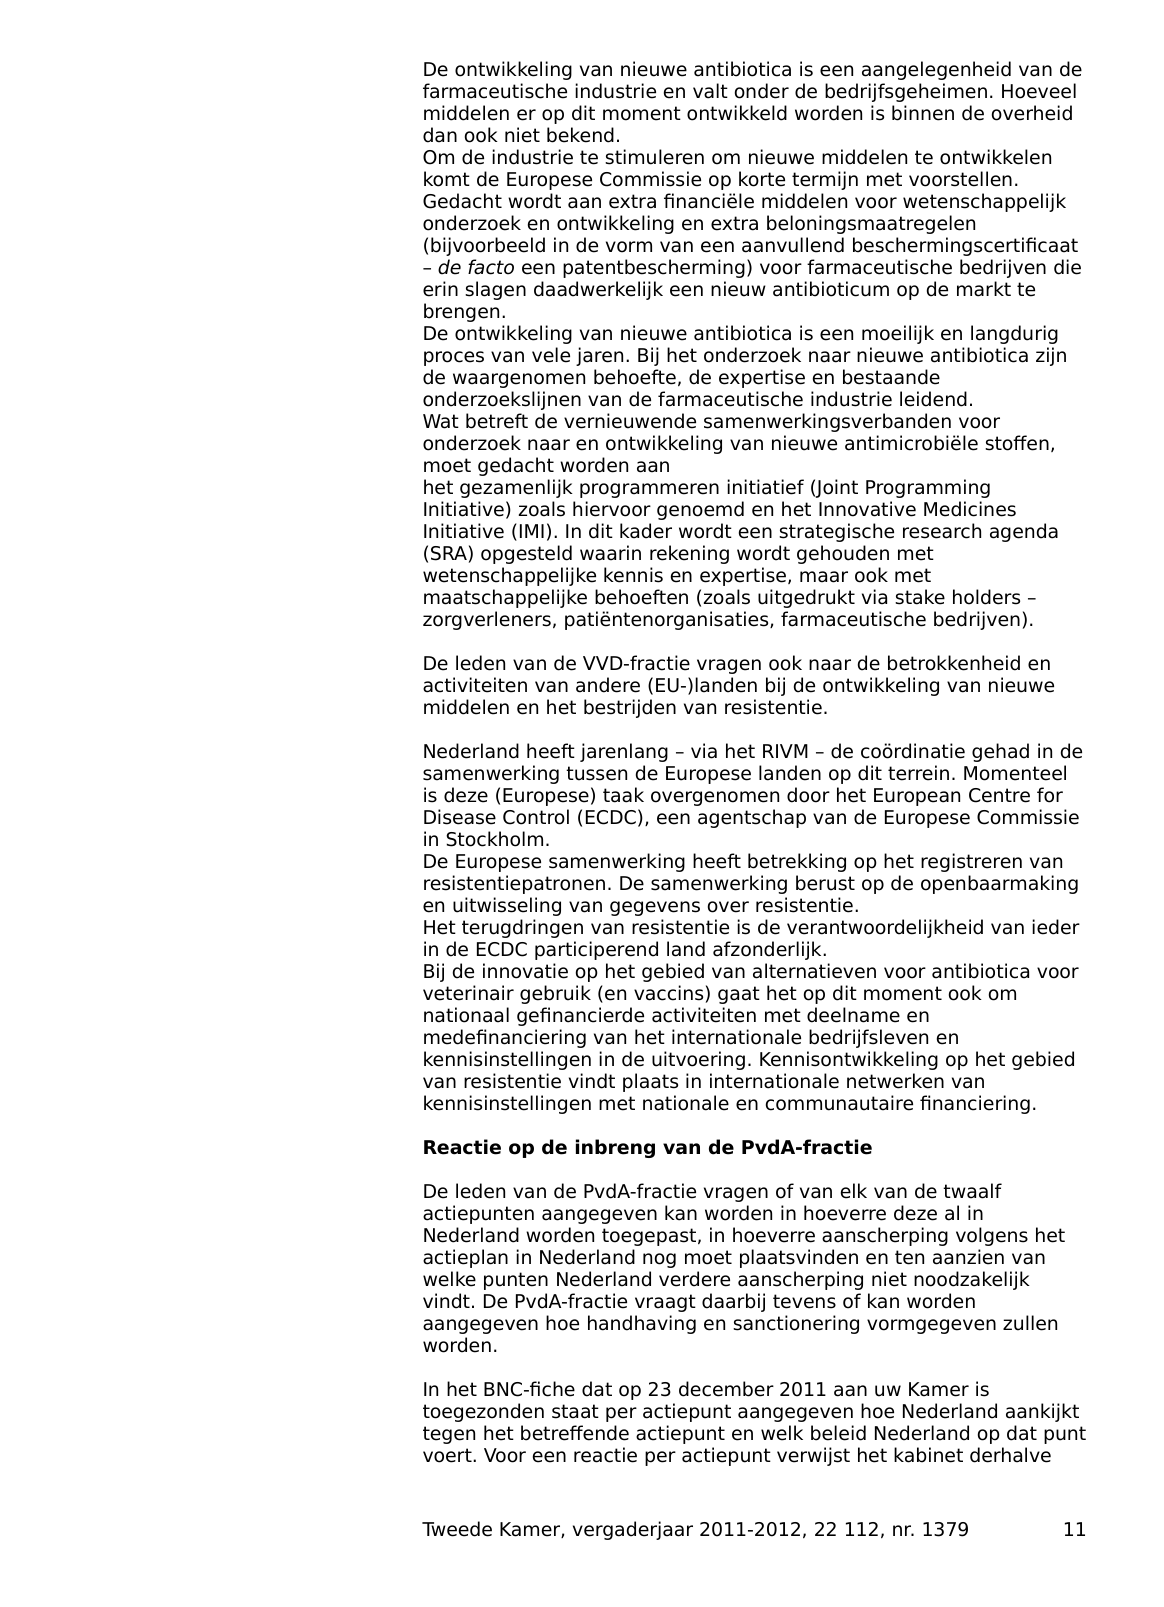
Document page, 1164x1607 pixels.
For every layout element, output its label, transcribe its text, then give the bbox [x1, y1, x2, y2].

text De Europese samenwerking heeft betrekking op het registreren van resistentiepatronen. De samenwerking berust op de openbaarmaking en uitwisseling van gegevens over resistentie. [422, 851, 1087, 917]
subtitle Reactie op de inbreng van de PvdA-fractie [422, 1137, 1087, 1159]
text Wat betreft de vernieuwende samenwerkingsverbanden voor onderzoek naar en ontwikkeling van nieuwe antimicrobiële stoffen, moet gedacht worden aan [422, 411, 1087, 477]
text Om de industrie te stimuleren om nieuwe middelen te ontwikkelen komt de Europese Commissie op korte termijn met voorstellen. Gedacht wordt aan extra financiële middelen voor wetenschappelijk onderzoek en ontwikkeling en extra beloningsmaatregelen (bijvoorbeeld in de vorm van een aanvullend beschermingscertificaat – de facto een patentbescherming) voor farmaceutische bedrijven die erin slagen daadwerkelijk een nieuw antibioticum op de markt te brengen. [422, 147, 1087, 323]
text De ontwikkeling van nieuwe antibiotica is een moeilijk en langdurig proces van vele jaren. Bij het onderzoek naar nieuwe antibiotica zijn de waargenomen behoefte, de expertise en bestaande onderzoekslijnen van de farmaceutische industrie leidend. [422, 323, 1087, 411]
text In het BNC-fiche dat op 23 december 2011 aan uw Kamer is toegezonden staat per actiepunt aangegeven hoe Nederland aankijkt tegen het betreffende actiepunt en welk beleid Nederland op dat punt voert. Voor een reactie per actiepunt verwijst het kabinet derhalve [422, 1379, 1087, 1467]
text De ontwikkeling van nieuwe antibiotica is een aangelegenheid van de farmaceutische industrie en valt onder de bedrijfsgeheimen. Hoeveel middelen er op dit moment ontwikkeld worden is binnen de overheid dan ook niet bekend. [422, 59, 1087, 147]
text Bij de innovatie op het gebied van alternatieven voor antibiotica voor veterinair gebruik (en vaccins) gaat het op dit moment ook om nationaal gefinancierde activiteiten met deelname en medefinanciering van het internationale bedrijfsleven en kennisinstellingen in de uitvoering. Kennisontwikkeling op het gebied van resistentie vindt plaats in internationale netwerken van kennisinstellingen met nationale en communautaire financiering. [422, 961, 1087, 1114]
text Het terugdringen van resistentie is de verantwoordelijkheid van ieder in de ECDC participerend land afzonderlijk. [422, 917, 1087, 961]
text De leden van de VVD-fractie vragen ook naar de betrokkenheid en activiteiten van andere (EU-)landen bij de ontwikkeling van nieuwe middelen en het bestrijden van resistentie. [422, 653, 1087, 719]
text het gezamenlijk programmeren initiatief (Joint Programming Initiative) zoals hiervoor genoemd en het Innovative Medicines Initiative (IMI). In dit kader wordt een strategische research agenda (SRA) opgesteld waarin rekening wordt gehouden met wetenschappelijke kennis en expertise, maar ook met maatschappelijke behoeften (zoals uitgedrukt via stake holders – zorgverleners, patiëntenorganisaties, farmaceutische bedrijven). [422, 477, 1087, 631]
text Nederland heeft jarenlang – via het RIVM – de coördinatie gehad in de samenwerking tussen de Europese landen op dit terrein. Momenteel is deze (Europese) taak overgenomen door het European Centre for Disease Control (ECDC), een agentschap van de Europese Commissie in Stockholm. [422, 741, 1087, 851]
text De leden van de PvdA-fractie vragen of van elk van de twaalf actiepunten aangegeven kan worden in hoeverre deze al in Nederland worden toegepast, in hoeverre aanscherping volgens het actieplan in Nederland nog moet plaatsvinden en ten aanzien van welke punten Nederland verdere aanscherping niet noodzakelijk vindt. De PvdA-fractie vraagt daarbij tevens of kan worden aangegeven hoe handhaving en sanctionering vormgegeven zullen worden. [422, 1181, 1087, 1357]
